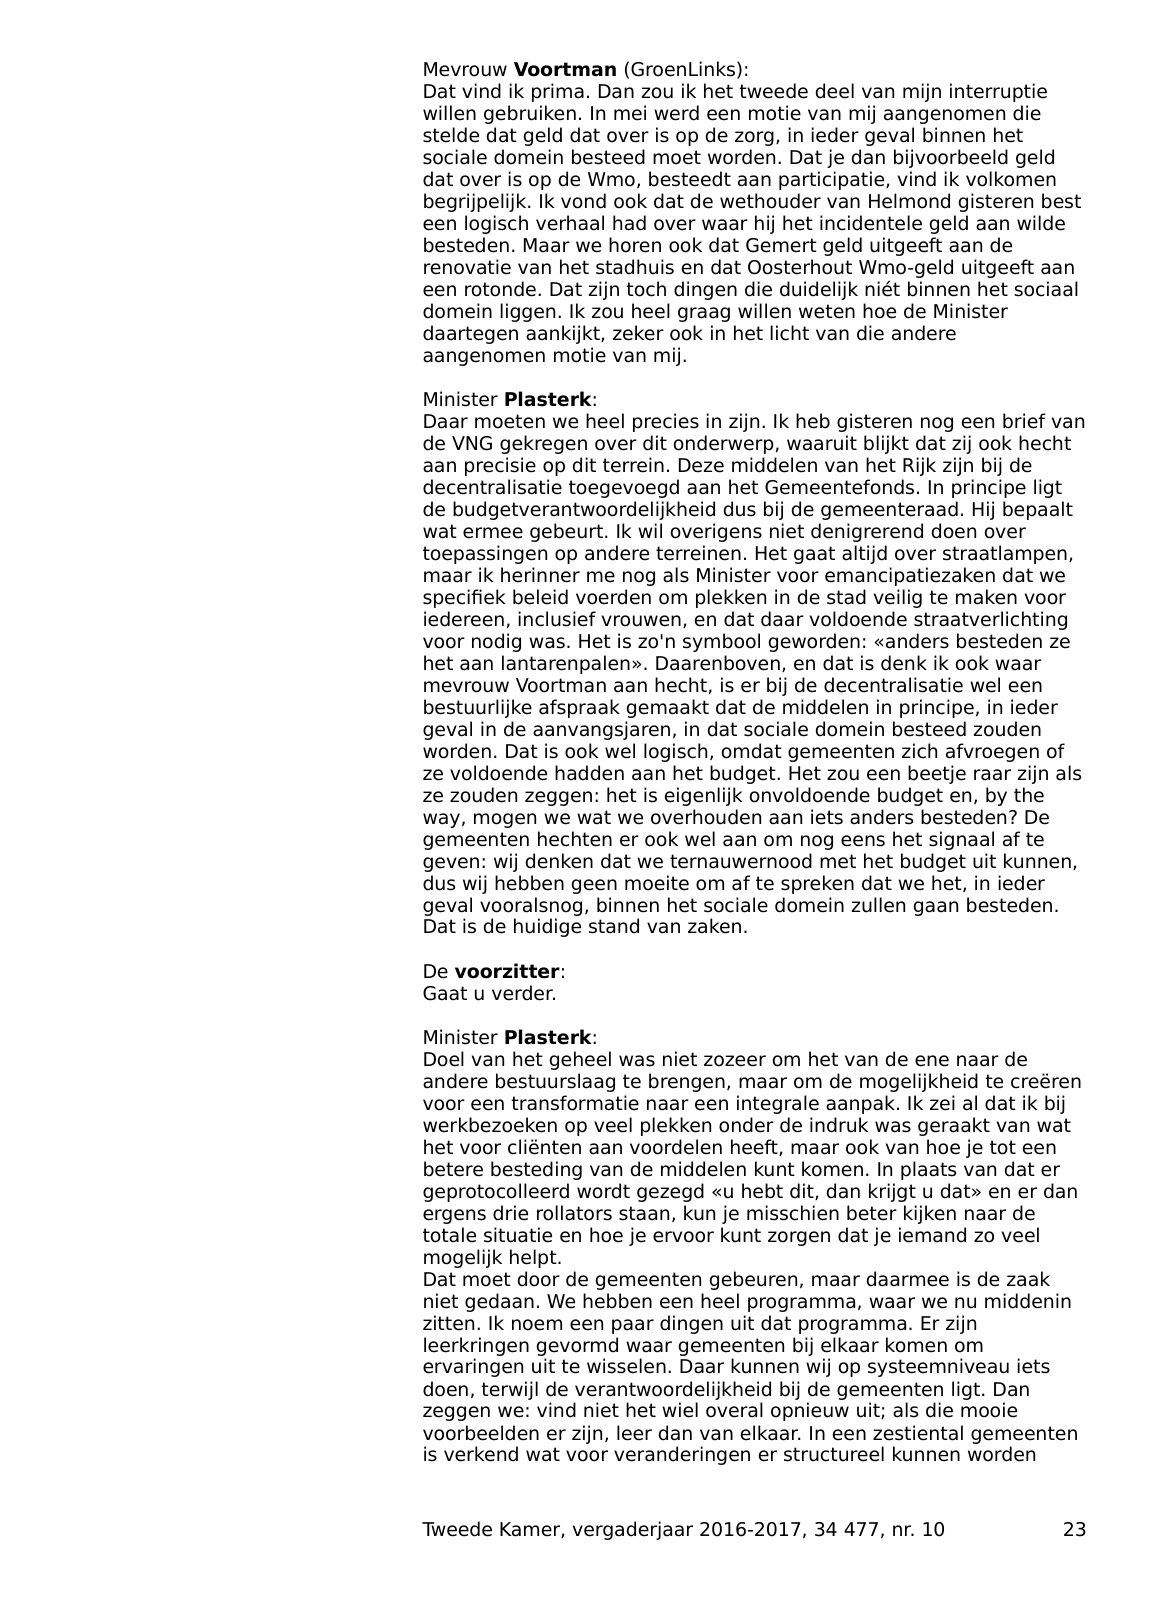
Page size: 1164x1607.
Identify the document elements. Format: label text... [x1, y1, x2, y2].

text Daar moeten we heel precies in zijn. Ik heb gisteren nog een brief van de VNG gekregen over dit onderwerp, waaruit blijkt dat zij ook hecht aan precisie op dit terrein. Deze middelen van het Rijk zijn bij de decentralisatie toegevoegd aan het Gemeentefonds. In principe ligt de budgetverantwoordelijkheid dus bij de gemeenteraad. Hij bepaalt wat ermee gebeurt. Ik wil overigens niet denigrerend doen over toepassingen op andere terreinen. Het gaat altijd over straatlampen, maar ik herinner me nog als Minister voor emancipatiezaken dat we specifiek beleid voerden om plekken in de stad veilig te maken voor iedereen, inclusief vrouwen, en dat daar voldoende straatverlichting voor nodig was. Het is zo'n symbool geworden: «anders besteden ze het aan lantarenpalen». Daarenboven, en dat is denk ik ook waar mevrouw Voortman aan hecht, is er bij de decentralisatie wel een bestuurlijke afspraak gemaakt dat de middelen in principe, in ieder geval in de aanvangsjaren, in dat sociale domein besteed zouden worden. Dat is ook wel logisch, omdat gemeenten zich afvroegen of ze voldoende hadden aan het budget. Het zou een beetje raar zijn als ze zouden zeggen: het is eigenlijk onvoldoende budget en, by the way, mogen we wat we overhouden aan iets anders besteden? De gemeenten hechten er ook wel aan om nog eens het signaal af te geven: wij denken dat we ternauwernood met het budget uit kunnen, dus wij hebben geen moeite om af te spreken dat we het, in ieder geval vooralsnog, binnen het sociale domein zullen gaan besteden. Dat is de huidige stand van zaken. [422, 411, 1087, 938]
text Dat moet door de gemeenten gebeuren, maar daarmee is de zaak niet gedaan. We hebben een heel programma, waar we nu middenin zitten. Ik noem een paar dingen uit dat programma. Er zijn leerkringen gevormd waar gemeenten bij elkaar komen om ervaringen uit te wisselen. Daar kunnen wij op systeemniveau iets doen, terwijl de verantwoordelijkheid bij de gemeenten ligt. Dan zeggen we: vind niet het wiel overal opnieuw uit; als die mooie voorbeelden er zijn, leer dan van elkaar. In een zestiental gemeenten is verkend wat voor veranderingen er structureel kunnen worden [422, 1268, 1087, 1466]
text De voorzitter: [422, 961, 1087, 983]
text Doel van het geheel was niet zozeer om het van de ene naar de andere bestuurslaag te brengen, maar om de mogelijkheid te creëren voor een transformatie naar een integrale aanpak. Ik zei al dat ik bij werkbezoeken op veel plekken onder de indruk was geraakt van wat het voor cliënten aan voordelen heeft, maar ook van hoe je tot een betere besteding van de middelen kunt komen. In plaats van dat er geprotocolleerd wordt gezegd «u hebt dit, dan krijgt u dat» en er dan ergens drie rollators staan, kun je misschien beter kijken naar de totale situatie en hoe je ervoor kunt zorgen dat je iemand zo veel mogelijk helpt. [422, 1049, 1087, 1268]
text Dat vind ik prima. Dan zou ik het tweede deel van mijn interruptie willen gebruiken. In mei werd een motie van mij aangenomen die stelde dat geld dat over is op de zorg, in ieder geval binnen het sociale domein besteed moet worden. Dat je dan bijvoorbeeld geld dat over is op de Wmo, besteedt aan participatie, vind ik volkomen begrijpelijk. Ik vond ook dat de wethouder van Helmond gisteren best een logisch verhaal had over waar hij het incidentele geld aan wilde besteden. Maar we horen ook dat Gemert geld uitgeeft aan de renovatie van het stadhuis en dat Oosterhout Wmo-geld uitgeeft aan een rotonde. Dat zijn toch dingen die duidelijk niét binnen het sociaal domein liggen. Ik zou heel graag willen weten hoe de Minister daartegen aankijkt, zeker ook in het licht van die andere aangenomen motie van mij. [422, 81, 1087, 367]
text Mevrouw Voortman (GroenLinks): [422, 59, 1087, 81]
text Gaat u verder. [422, 983, 1087, 1004]
text Minister Plasterk: [422, 1027, 1087, 1049]
text Minister Plasterk: [422, 389, 1087, 411]
